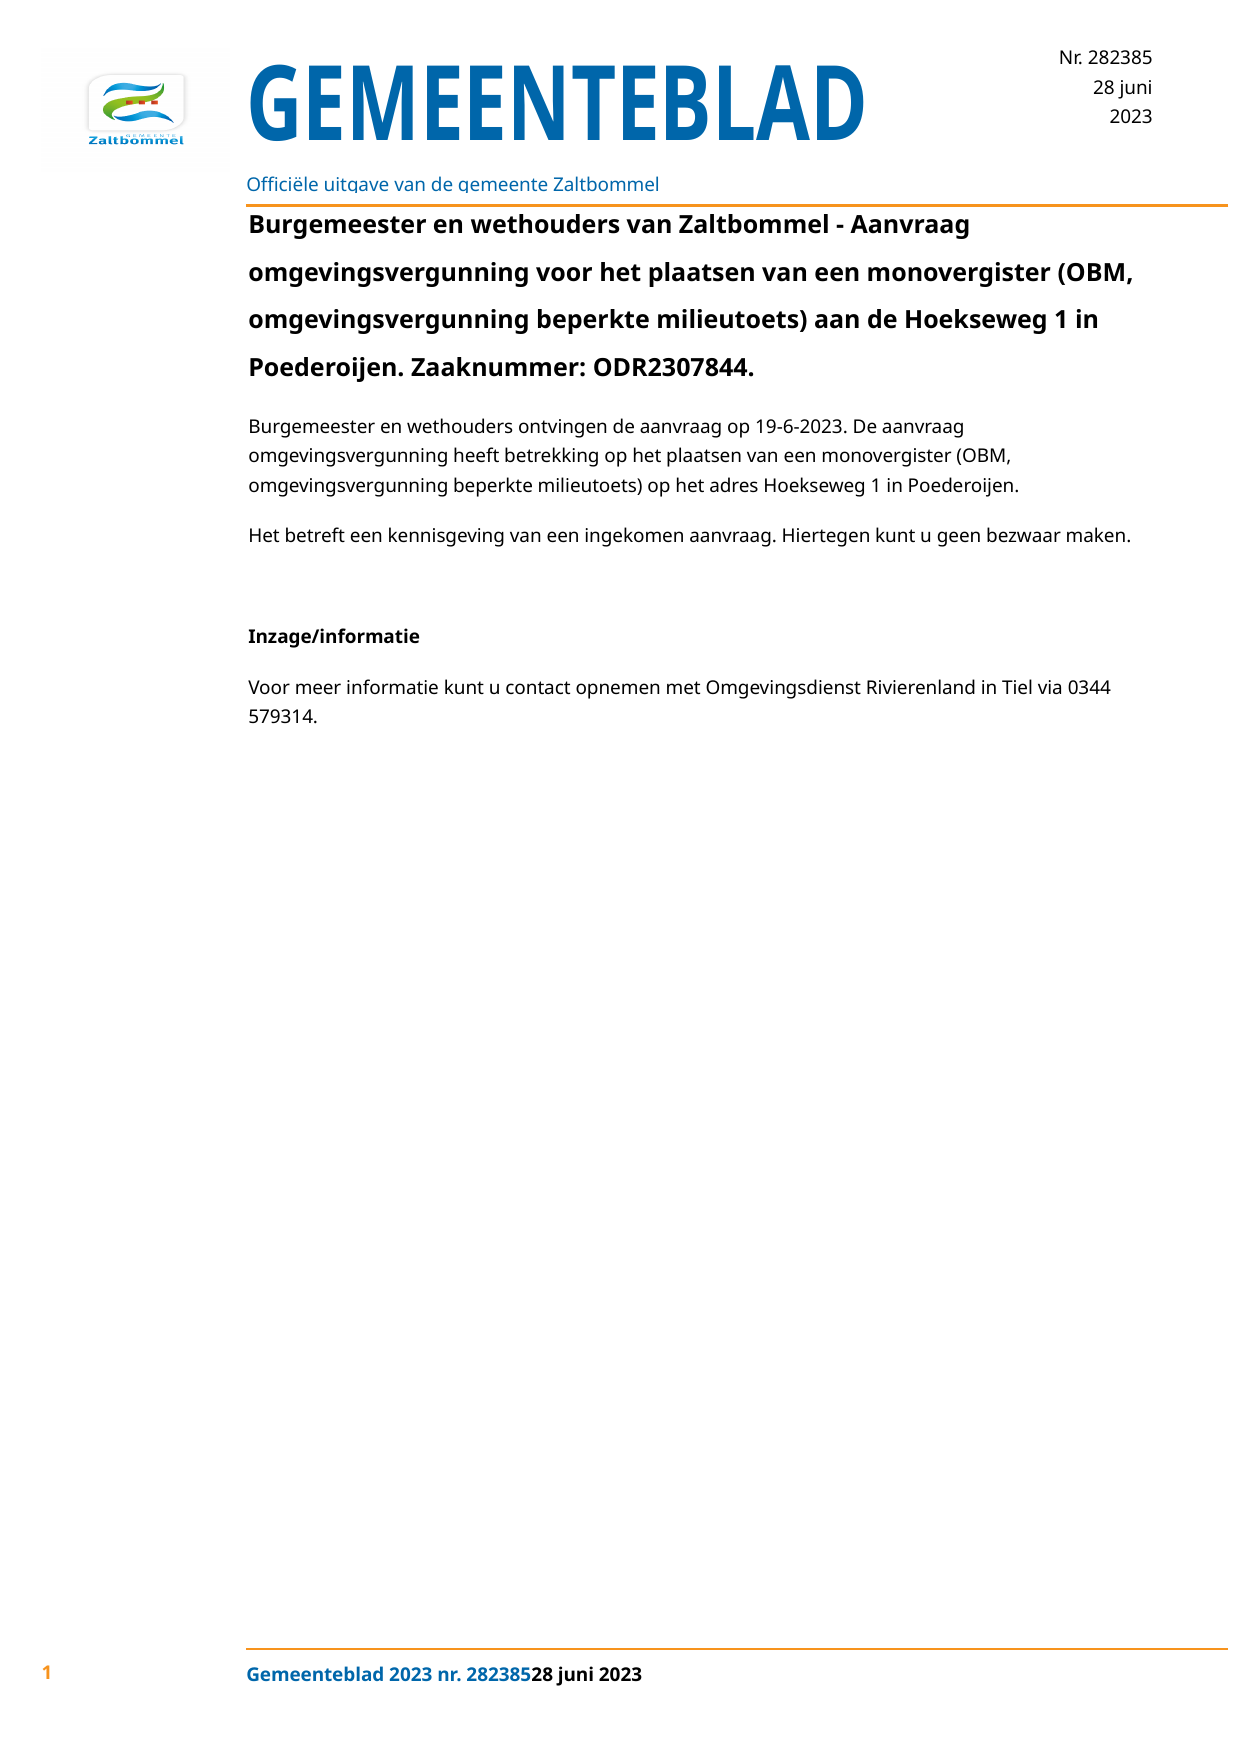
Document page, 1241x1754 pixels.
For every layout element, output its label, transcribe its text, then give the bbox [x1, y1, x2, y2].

text Burgemeester en wethouders ontvingen de aanvraag op 19-6-2023. De aanvraag omgevingsvergunning heeft betrekking op het plaatsen van een monovergister (OBM, omgevingsvergunning beperkte milieutoets) op het adres Hoekseweg 1 in Poederoijen. [248, 413, 1152, 498]
picture [41, 47, 231, 172]
text Inzage/informatie [248, 623, 1152, 649]
text Voor meer informatie kunt u contact opnemen met Omgevingsdienst Rivierenland in Tiel via 0344 579314. [248, 674, 1152, 729]
text Burgemeester en wethouders van Zaltbommel - Aanvraag omgevingsvergunning voor het plaatsen van een monovergister (OBM, omgevingsvergunning beperkte milieutoets) aan de Hoekseweg 1 in Poederoijen. Zaaknummer: ODR2307844. [248, 207, 1152, 384]
text Het betreft een kennisgeving van een ingekomen aanvraag. Hiertegen kunt u geen bezwaar maken. [248, 523, 1152, 548]
